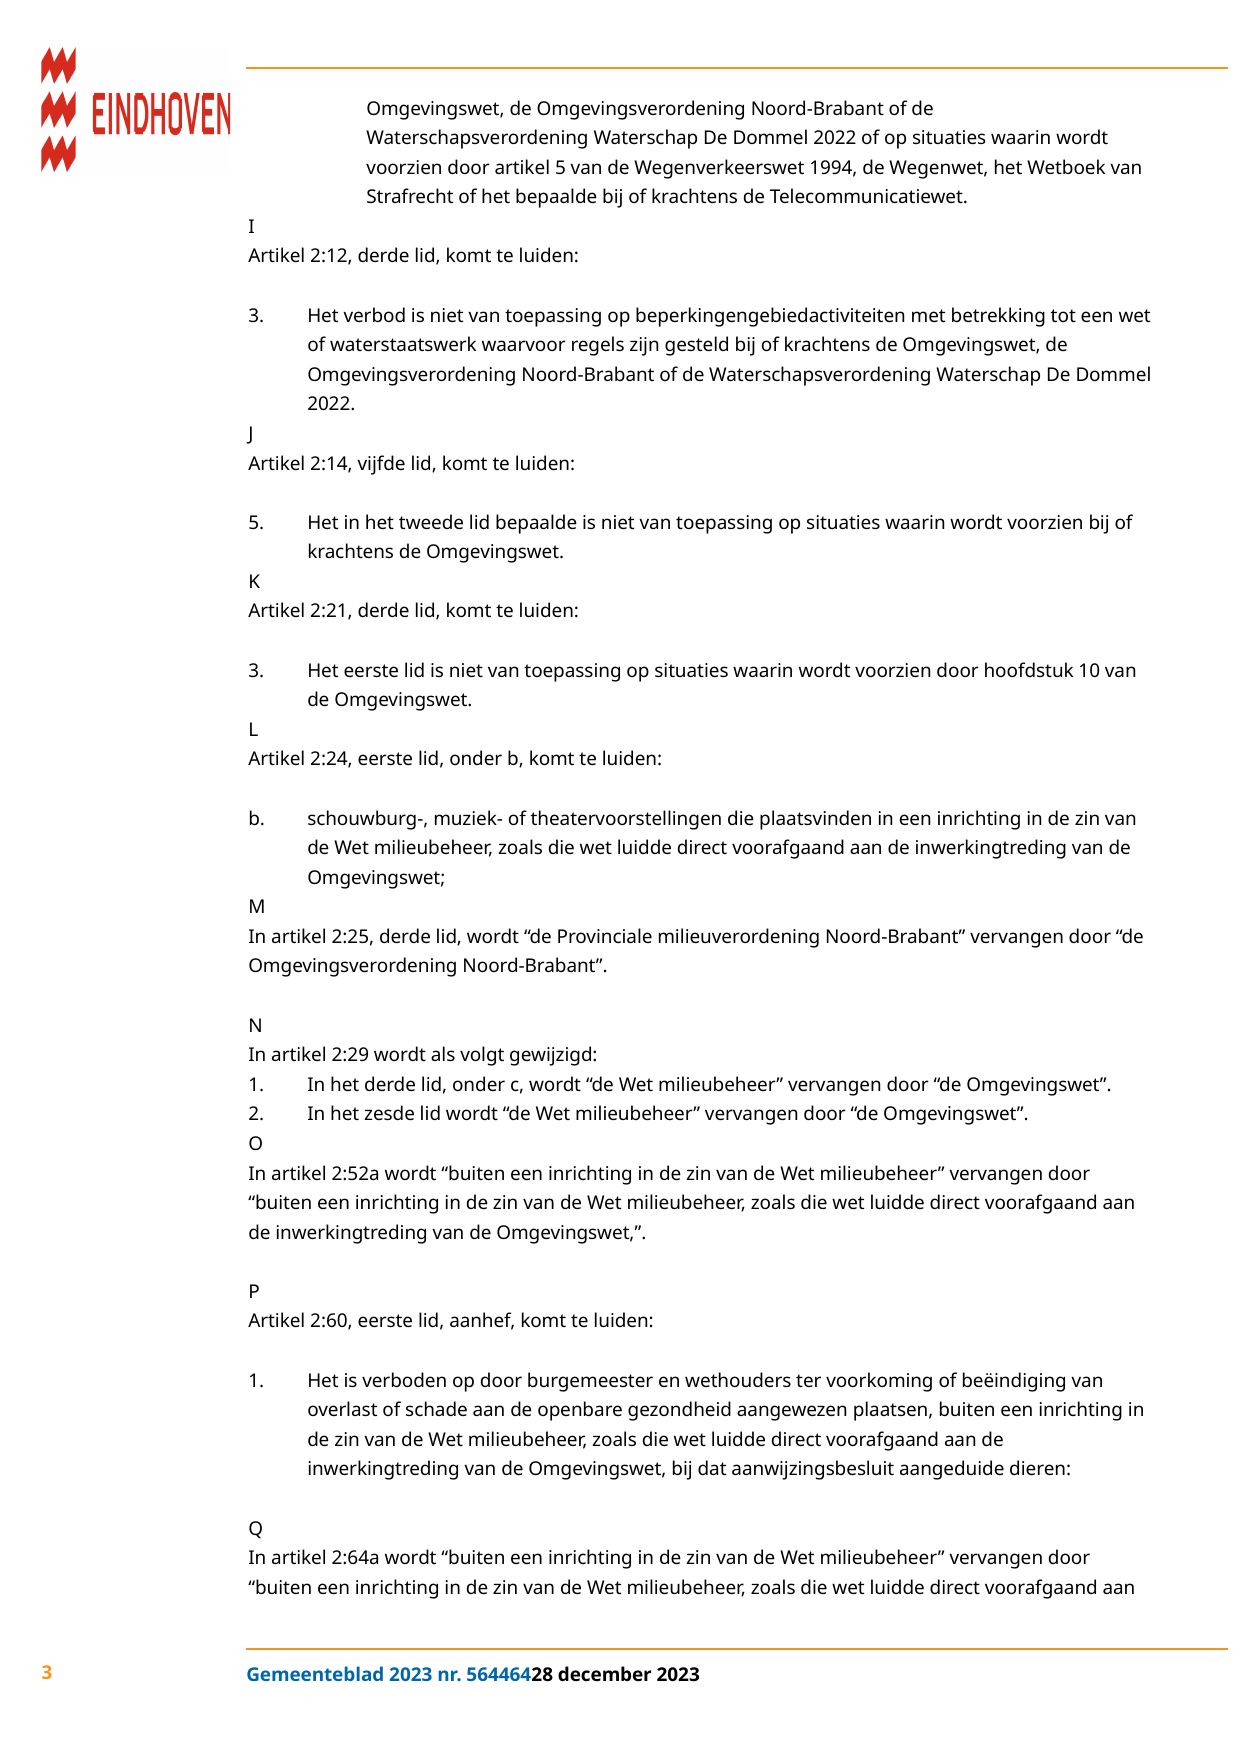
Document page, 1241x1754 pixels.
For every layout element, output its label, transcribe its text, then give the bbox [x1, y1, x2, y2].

text In artikel 2:29 wordt als volgt gewijzigd: [248, 1041, 1152, 1067]
list In het derde lid, onder c, wordt “de Wet milieubeheer” vervangen door “de Omgevingswet”. [248, 1071, 1152, 1097]
list Het in het tweede lid bepaalde is niet van toepassing op situaties waarin wordt voorzien bij of krachtens de Omgevingswet. [248, 509, 1152, 564]
text Artikel 2:14, vijfde lid, komt te luiden: [248, 450, 1152, 476]
list schouwburg-, muziek- of theatervoorstellingen die plaatsvinden in een inrichting in de zin van de Wet milieubeheer, zoals die wet luidde direct voorafgaand aan de inwerkingtreding van de Omgevingswet; [248, 805, 1152, 890]
list Het is verboden op door burgemeester en wethouders ter voorkoming of beëindiging van overlast of schade aan de openbare gezondheid aangewezen plaatsen, buiten een inrichting in de zin van de Wet milieubeheer, zoals die wet luidde direct voorafgaand aan de inwerkingtreding van de Omgevingswet, bij dat aanwijzingsbesluit aangeduide dieren: [248, 1367, 1152, 1481]
text M [248, 893, 1152, 919]
text I [248, 213, 1152, 239]
text In artikel 2:52a wordt “buiten een inrichting in de zin van de Wet milieubeheer” vervangen door “buiten een inrichting in de zin van de Wet milieubeheer, zoals die wet luidde direct voorafgaand aan de inwerkingtreding van de Omgevingswet,”. [248, 1160, 1152, 1245]
text In artikel 2:64a wordt “buiten een inrichting in de zin van de Wet milieubeheer” vervangen door “buiten een inrichting in de zin van de Wet milieubeheer, zoals die wet luidde direct voorafgaand aan [248, 1544, 1152, 1600]
text Artikel 2:12, derde lid, komt te luiden: [248, 243, 1152, 268]
list In het zesde lid wordt “de Wet milieubeheer” vervangen door “de Omgevingswet”. [248, 1101, 1152, 1126]
text N [248, 1012, 1152, 1038]
list Het eerste lid is niet van toepassing op situaties waarin wordt voorzien door hoofdstuk 10 van de Omgevingswet. [248, 657, 1152, 712]
picture [41, 47, 231, 172]
list Omgevingswet, de Omgevingsverordening Noord-Brabant of de Waterschapsverordening Waterschap De Dommel 2022 of op situaties waarin wordt voorzien door artikel 5 van de Wegenverkeerswet 1994, de Wegenwet, het Wetboek van Strafrecht of het bepaalde bij of krachtens de Telecommunicatiewet. [307, 95, 1152, 209]
text Q [248, 1515, 1152, 1541]
text P [248, 1278, 1152, 1304]
list Het verbod is niet van toepassing op beperkingengebiedactiviteiten met betrekking tot een wet of waterstaatswerk waarvoor regels zijn gesteld bij of krachtens de Omgevingswet, de Omgevingsverordening Noord-Brabant of de Waterschapsverordening Waterschap De Dommel 2022. [248, 302, 1152, 416]
text K [248, 568, 1152, 594]
text Artikel 2:24, eerste lid, onder b, komt te luiden: [248, 746, 1152, 771]
text L [248, 716, 1152, 742]
text Artikel 2:21, derde lid, komt te luiden: [248, 598, 1152, 623]
text J [248, 420, 1152, 446]
text Artikel 2:60, eerste lid, aanhef, komt te luiden: [248, 1308, 1152, 1333]
text O [248, 1130, 1152, 1156]
text In artikel 2:25, derde lid, wordt “de Provinciale milieuverordening Noord-Brabant” vervangen door “de Omgevingsverordening Noord-Brabant”. [248, 923, 1152, 978]
